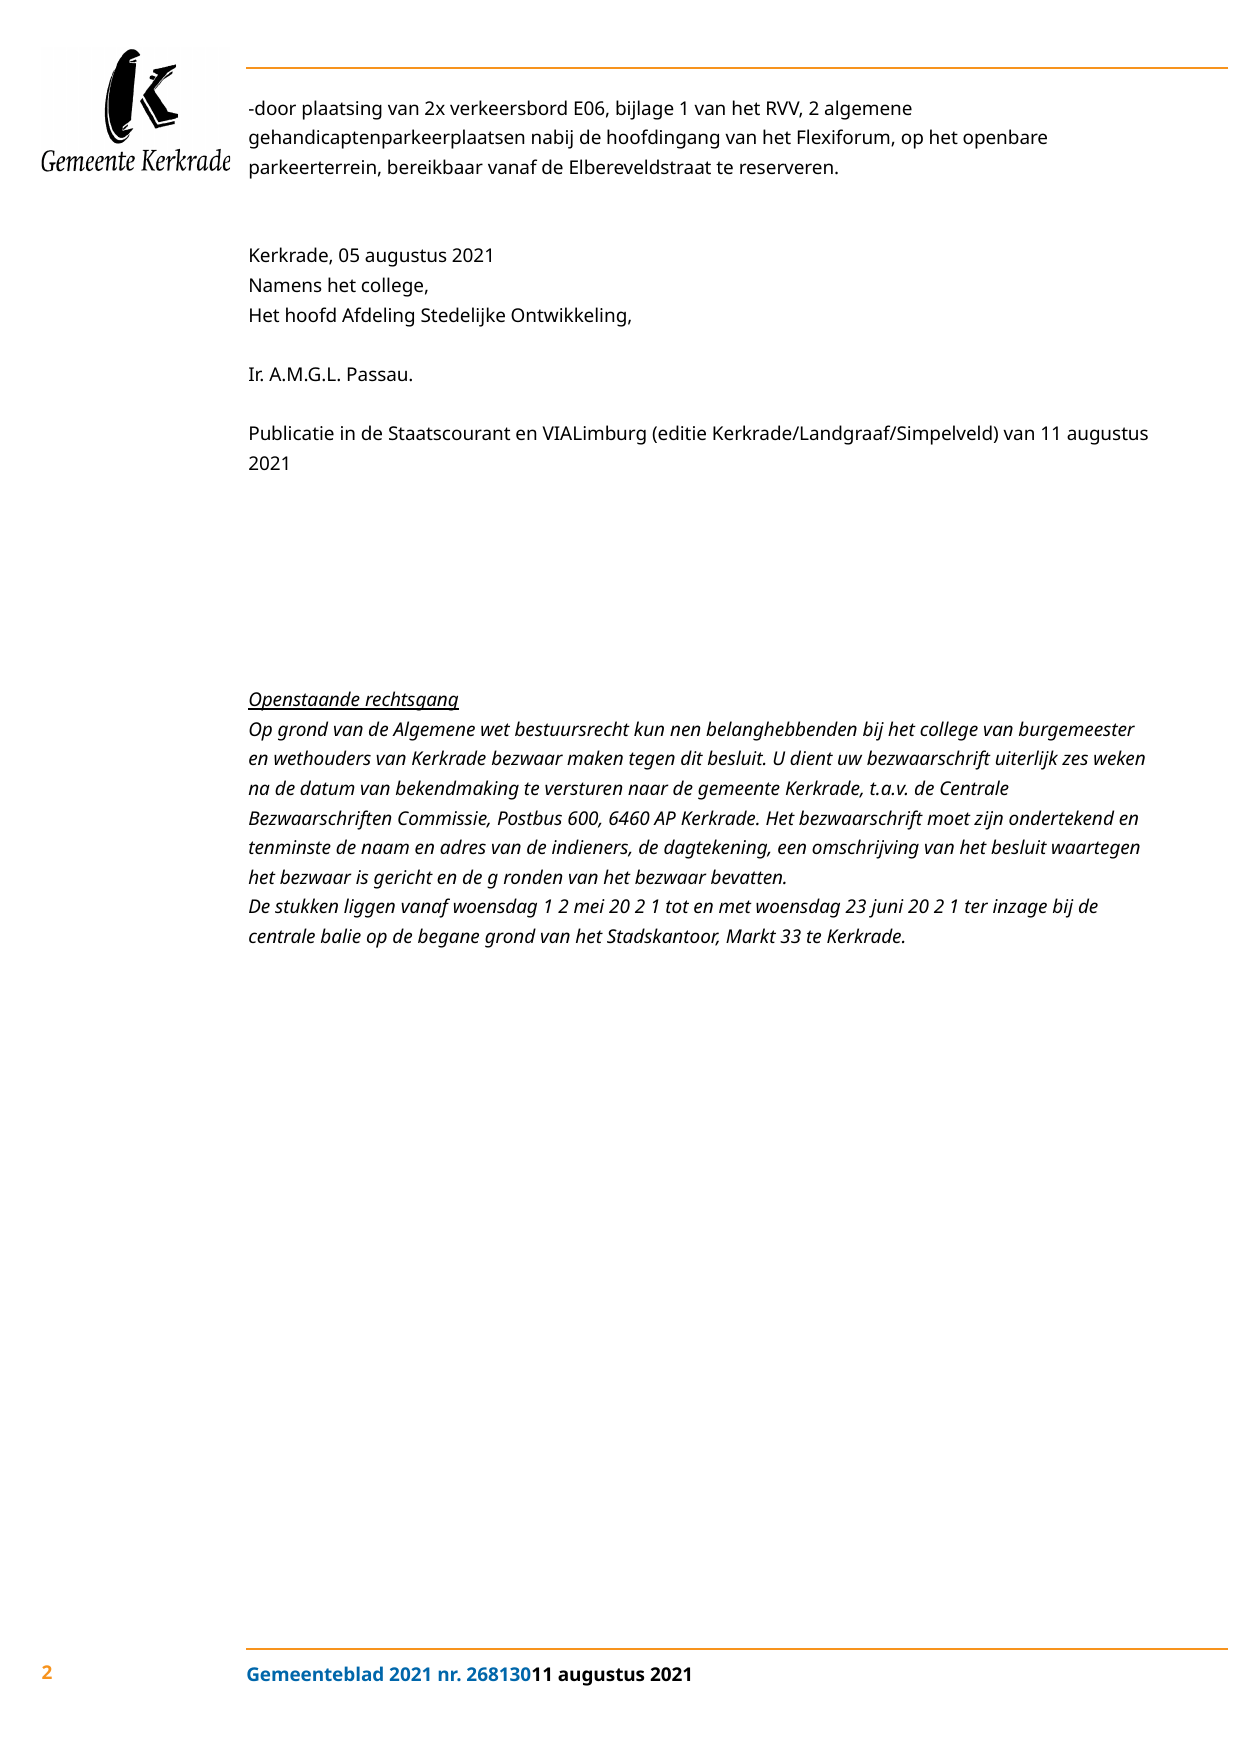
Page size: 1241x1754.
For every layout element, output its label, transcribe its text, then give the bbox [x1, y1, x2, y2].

text Op grond van de Algemene wet bestuursrecht kun nen belanghebbenden bij het college van burgemeester en wethouders van Kerkrade bezwaar maken tegen dit besluit. U dient uw bezwaarschrift uiterlijk zes weken na de datum van bekendmaking te versturen naar de gemeente Kerkrade, t.a.v. de Centrale Bezwaarschriften Commissie, Postbus 600, 6460 AP Kerkrade. Het bezwaarschrift moet zijn ondertekend en tenminste de naam en adres van de indieners, de dagtekening, een omschrijving van het besluit waartegen het bezwaar is gericht en de g ronden van het bezwaar bevatten. [248, 716, 1152, 890]
picture [41, 47, 231, 172]
text De stukken liggen vanaf woensdag 1 2 mei 20 2 1 tot en met woensdag 23 juni 20 2 1 ter inzage bij de centrale balie op de begane grond van het Stadskantoor, Markt 33 te Kerkrade. [248, 893, 1152, 949]
text Namens het college, [248, 272, 1152, 298]
text Kerkrade, 05 augustus 2021 [248, 243, 1152, 268]
text Ir. A.M.G.L. Passau. [248, 361, 1152, 387]
text -door plaatsing van 2x verkeersbord E06, bijlage 1 van het RVV, 2 algemene gehandicaptenparkeerplaatsen nabij de hoofdingang van het Flexiforum, op het openbare parkeerterrein, bereikbaar vanaf de Elbereveldstraat te reserveren. [248, 95, 1152, 180]
text Het hoofd Afdeling Stedelijke Ontwikkeling, [248, 302, 1152, 328]
text Openstaande rechtsgang [248, 686, 1152, 712]
text Publicatie in de Staatscourant en VIALimburg (editie Kerkrade/Landgraaf/Simpelveld) van 11 augustus 2021 [248, 420, 1152, 476]
